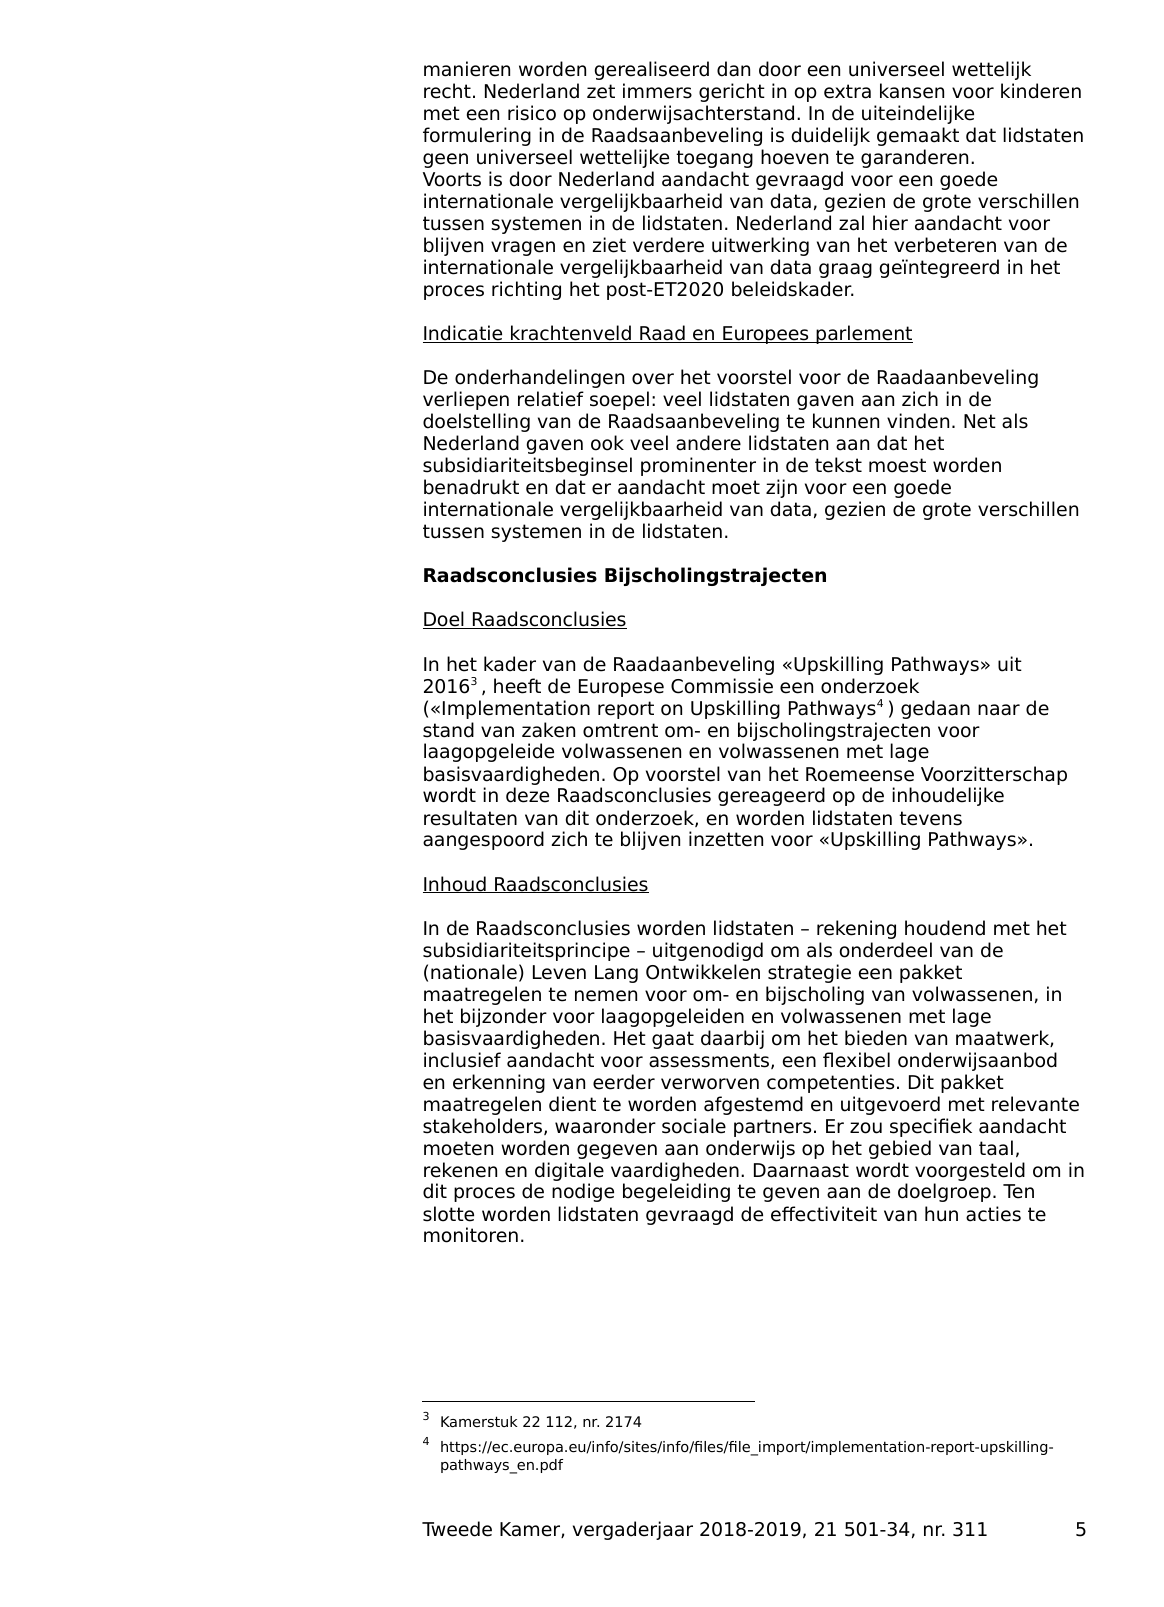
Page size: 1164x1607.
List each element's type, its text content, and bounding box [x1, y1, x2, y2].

subtitle Raadsconclusies Bijscholingstrajecten [422, 565, 1087, 587]
subtitle Doel Raadsconclusies [422, 609, 1087, 631]
text Voorts is door Nederland aandacht gevraagd voor een goede internationale vergelijkbaarheid van data, gezien de grote verschillen tussen systemen in de lidstaten. Nederland zal hier aandacht voor blijven vragen en ziet verdere uitwerking van het verbeteren van de internationale vergelijkbaarheid van data graag geïntegreerd in het proces richting het post-ET2020 beleidskader. [422, 169, 1087, 301]
subtitle Inhoud Raadsconclusies [422, 873, 1087, 896]
text In de Raadsconclusies worden lidstaten – rekening houdend met het subsidiariteitsprincipe – uitgenodigd om als onderdeel van de (nationale) Leven Lang Ontwikkelen strategie een pakket maatregelen te nemen voor om- en bijscholing van volwassenen, in het bijzonder voor laagopgeleiden en volwassenen met lage basisvaardigheden. Het gaat daarbij om het bieden van maatwerk, inclusief aandacht voor assessments, een flexibel onderwijsaanbod en erkenning van eerder verworven competenties. Dit pakket maatregelen dient te worden afgestemd en uitgevoerd met relevante stakeholders, waaronder sociale partners. Er zou specifiek aandacht moeten worden gegeven aan onderwijs op het gebied van taal, rekenen en digitale vaardigheden. Daarnaast wordt voorgesteld om in dit proces de nodige begeleiding te geven aan de doelgroep. Ten slotte worden lidstaten gevraagd de effectiviteit van hun acties te monitoren. [422, 918, 1087, 1247]
text https://ec.europa.eu/info/sites/info/files/file_import/implementation-report-upskilling-pathways_en.pdf [422, 1435, 1087, 1474]
text De onderhandelingen over het voorstel voor de Raadaanbeveling verliepen relatief soepel: veel lidstaten gaven aan zich in de doelstelling van de Raadsaanbeveling te kunnen vinden. Net als Nederland gaven ook veel andere lidstaten aan dat het subsidiariteitsbeginsel prominenter in de tekst moest worden benadrukt en dat er aandacht moet zijn voor een goede internationale vergelijkbaarheid van data, gezien de grote verschillen tussen systemen in de lidstaten. [422, 367, 1087, 543]
text In het kader van de Raadaanbeveling «Upskilling Pathways» uit 2016, heeft de Europese Commissie een onderzoek («Implementation report on Upskilling Pathways) gedaan naar de stand van zaken omtrent om- en bijscholingstrajecten voor laagopgeleide volwassenen en volwassenen met lage basisvaardigheden. Op voorstel van het Roemeense Voorzitterschap wordt in deze Raadsconclusies gereageerd op de inhoudelijke resultaten van dit onderzoek, en worden lidstaten tevens aangespoord zich te blijven inzetten voor «Upskilling Pathways». [422, 653, 1087, 851]
subtitle Indicatie krachtenveld Raad en Europees parlement [422, 323, 1087, 345]
text Kamerstuk 22 112, nr. 2174 [422, 1410, 1087, 1432]
text manieren worden gerealiseerd dan door een universeel wettelijk recht. Nederland zet immers gericht in op extra kansen voor kinderen met een risico op onderwijsachterstand. In de uiteindelijke formulering in de Raadsaanbeveling is duidelijk gemaakt dat lidstaten geen universeel wettelijke toegang hoeven te garanderen. [422, 59, 1087, 169]
